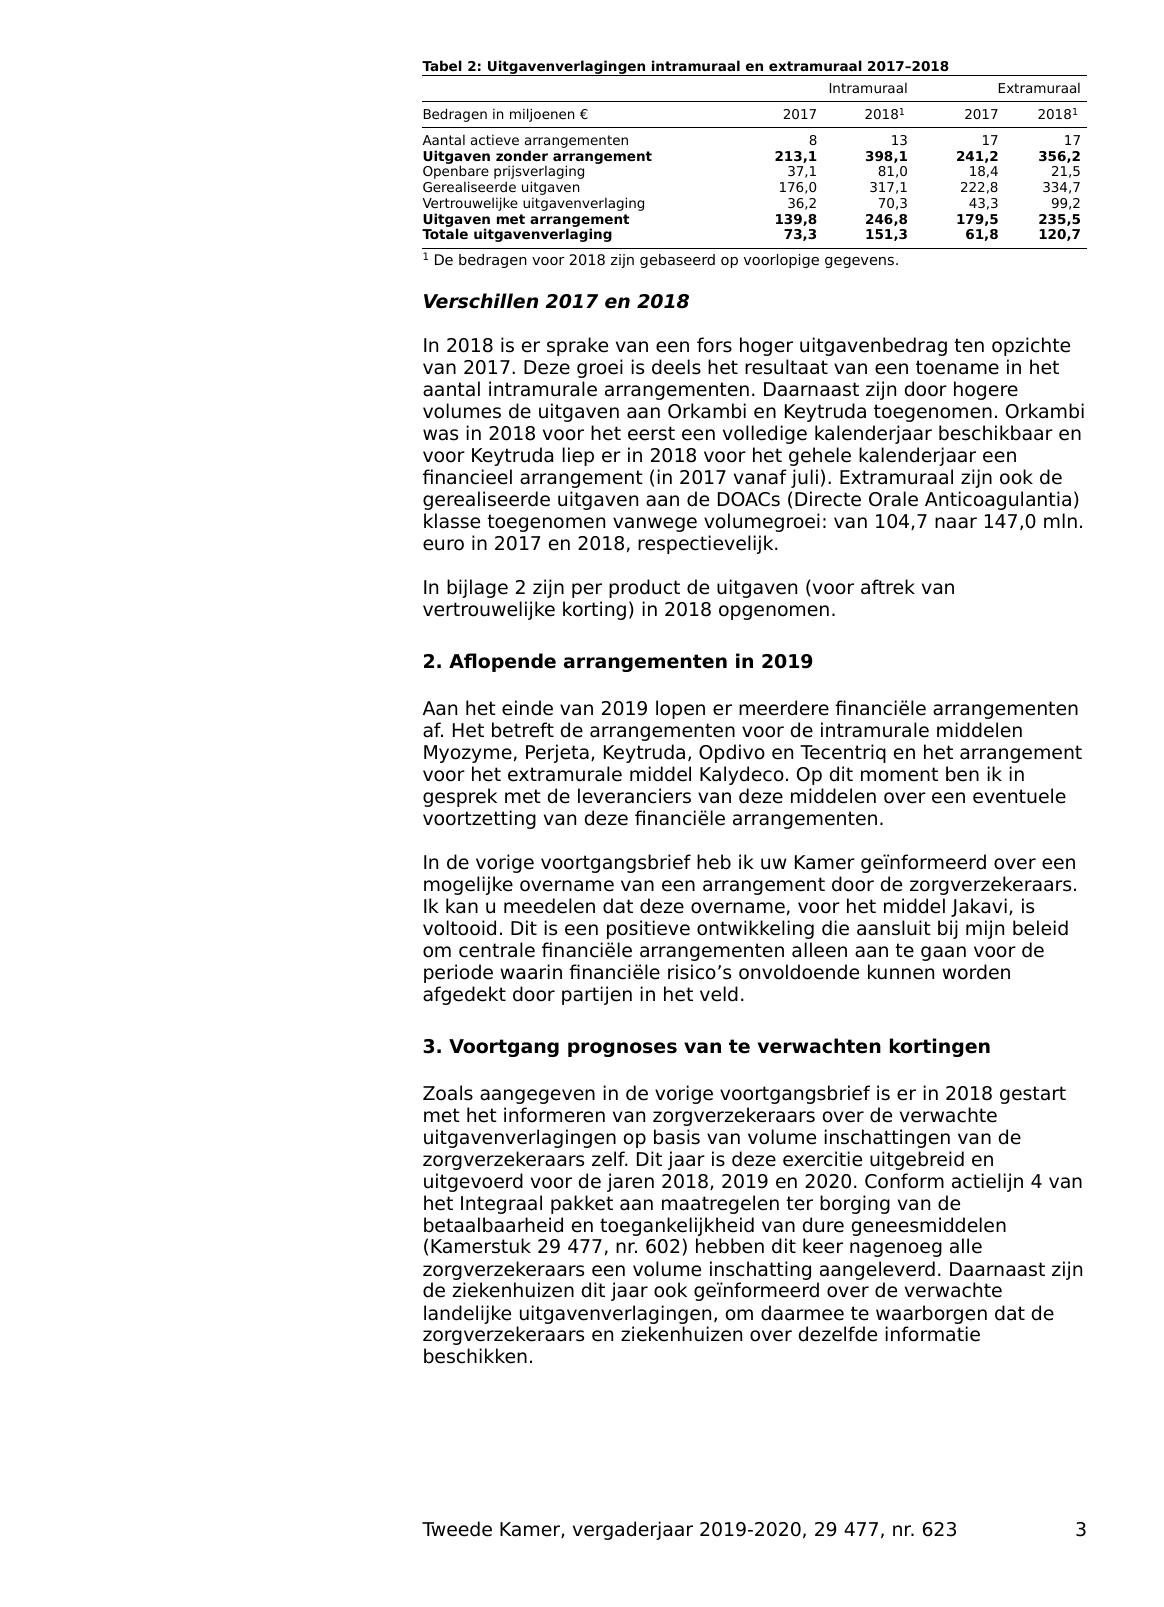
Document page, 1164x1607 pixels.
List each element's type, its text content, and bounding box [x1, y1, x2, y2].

text Aan het einde van 2019 lopen er meerdere financiële arrangementen af. Het betreft de arrangementen voor de intramurale middelen Myozyme, Perjeta, Keytruda, Opdivo en Tecentriq en het arrangement voor het extramurale middel Kalydeco. Op dit moment ben ik in gesprek met de leveranciers van deze middelen over een eventuele voortzetting van deze financiële arrangementen. [422, 698, 1087, 829]
table_cell Uitgaven zonder arrangement [422, 149, 713, 164]
table_cell 120,7 [1004, 227, 1087, 248]
table_header Tabel 2: Uitgavenverlagingen intramuraal en extramuraal 2017–2018 [422, 59, 1087, 75]
text Zoals aangegeven in de vorige voortgangsbrief is er in 2018 gestart met het informeren van zorgverzekeraars over de verwachte uitgavenverlagingen op basis van volume inschattingen van de zorgverzekeraars zelf. Dit jaar is deze exercitie uitgebreid en uitgevoerd voor de jaren 2018, 2019 en 2020. Conform actielijn 4 van het Integraal pakket aan maatregelen ter borging van de betaalbaarheid en toegankelijkheid van dure geneesmiddelen (Kamerstuk 29 477, nr. 602) hebben dit keer nagenoeg alle zorgverzekeraars een volume inschatting aangeleverd. Daarnaast zijn de ziekenhuizen dit jaar ook geïnformeerd over de verwachte landelijke uitgavenverlagingen, om daarmee te waarborgen dat de zorgverzekeraars en ziekenhuizen over dezelfde informatie beschikken. [422, 1083, 1087, 1368]
table_cell 139,8 [713, 211, 823, 227]
table_cell 17 [914, 128, 1004, 148]
subtitle 3. Voortgang prognoses van te verwachten kortingen [422, 1036, 1087, 1058]
table_cell 8 [713, 128, 823, 148]
subtitle Verschillen 2017 en 2018 [422, 291, 1087, 313]
table_cell Totale uitgavenverlaging [422, 227, 713, 248]
table_cell 70,3 [823, 196, 914, 211]
table_cell 99,2 [1004, 196, 1087, 211]
table_cell 36,2 [713, 196, 823, 211]
table_cell 2017 [914, 102, 1004, 127]
table_cell 43,3 [914, 196, 1004, 211]
table_cell 179,5 [914, 211, 1004, 227]
table_cell 20181 [823, 102, 914, 127]
table_cell Intramuraal [713, 76, 914, 101]
table_cell 176,0 [713, 180, 823, 196]
table_cell 222,8 [914, 180, 1004, 196]
table_cell 334,7 [1004, 180, 1087, 196]
table_cell Aantal actieve arrangementen [422, 128, 713, 148]
table_cell 356,2 [1004, 149, 1087, 164]
table_cell 18,4 [914, 164, 1004, 180]
subtitle 2. Aflopende arrangementen in 2019 [422, 651, 1087, 673]
table_cell Openbare prijsverlaging [422, 164, 713, 180]
table_cell 1 De bedragen voor 2018 zijn gebaseerd op voorlopige gegevens. [422, 249, 1087, 268]
table_cell Extramuraal [914, 76, 1087, 101]
table_cell 317,1 [823, 180, 914, 196]
table_cell 73,3 [713, 227, 823, 248]
table_cell 81,0 [823, 164, 914, 180]
table_cell 246,8 [823, 211, 914, 227]
table_cell 151,3 [823, 227, 914, 248]
text In de vorige voortgangsbrief heb ik uw Kamer geïnformeerd over een mogelijke overname van een arrangement door de zorgverzekeraars. Ik kan u meedelen dat deze overname, voor het middel Jakavi, is voltooid. Dit is een positieve ontwikkeling die aansluit bij mijn beleid om centrale financiële arrangementen alleen aan te gaan voor de periode waarin financiële risico’s onvoldoende kunnen worden afgedekt door partijen in het veld. [422, 852, 1087, 1006]
table_cell 213,1 [713, 149, 823, 164]
table_cell Uitgaven met arrangement [422, 211, 713, 227]
table_cell 2017 [713, 102, 823, 127]
table_cell 398,1 [823, 149, 914, 164]
table_cell 21,5 [1004, 164, 1087, 180]
table_cell Gerealiseerde uitgaven [422, 180, 713, 196]
table_cell 37,1 [713, 164, 823, 180]
table_cell 61,8 [914, 227, 1004, 248]
table_cell 241,2 [914, 149, 1004, 164]
text In 2018 is er sprake van een fors hoger uitgavenbedrag ten opzichte van 2017. Deze groei is deels het resultaat van een toename in het aantal intramurale arrangementen. Daarnaast zijn door hogere volumes de uitgaven aan Orkambi en Keytruda toegenomen. Orkambi was in 2018 voor het eerst een volledige kalenderjaar beschikbaar en voor Keytruda liep er in 2018 voor het gehele kalenderjaar een financieel arrangement (in 2017 vanaf juli). Extramuraal zijn ook de gerealiseerde uitgaven aan de DOACs (Directe Orale Anticoagulantia) klasse toegenomen vanwege volumegroei: van 104,7 naar 147,0 mln. euro in 2017 en 2018, respectievelijk. [422, 335, 1087, 554]
table_cell 13 [823, 128, 914, 148]
text In bijlage 2 zijn per product de uitgaven (voor aftrek van vertrouwelijke korting) in 2018 opgenomen. [422, 577, 1087, 621]
table_cell Vertrouwelijke uitgavenverlaging [422, 196, 713, 211]
table_cell [422, 76, 713, 101]
table_cell 17 [1004, 128, 1087, 148]
table_cell 235,5 [1004, 211, 1087, 227]
table_cell 20181 [1004, 102, 1087, 127]
table_cell Bedragen in miljoenen € [422, 102, 713, 127]
